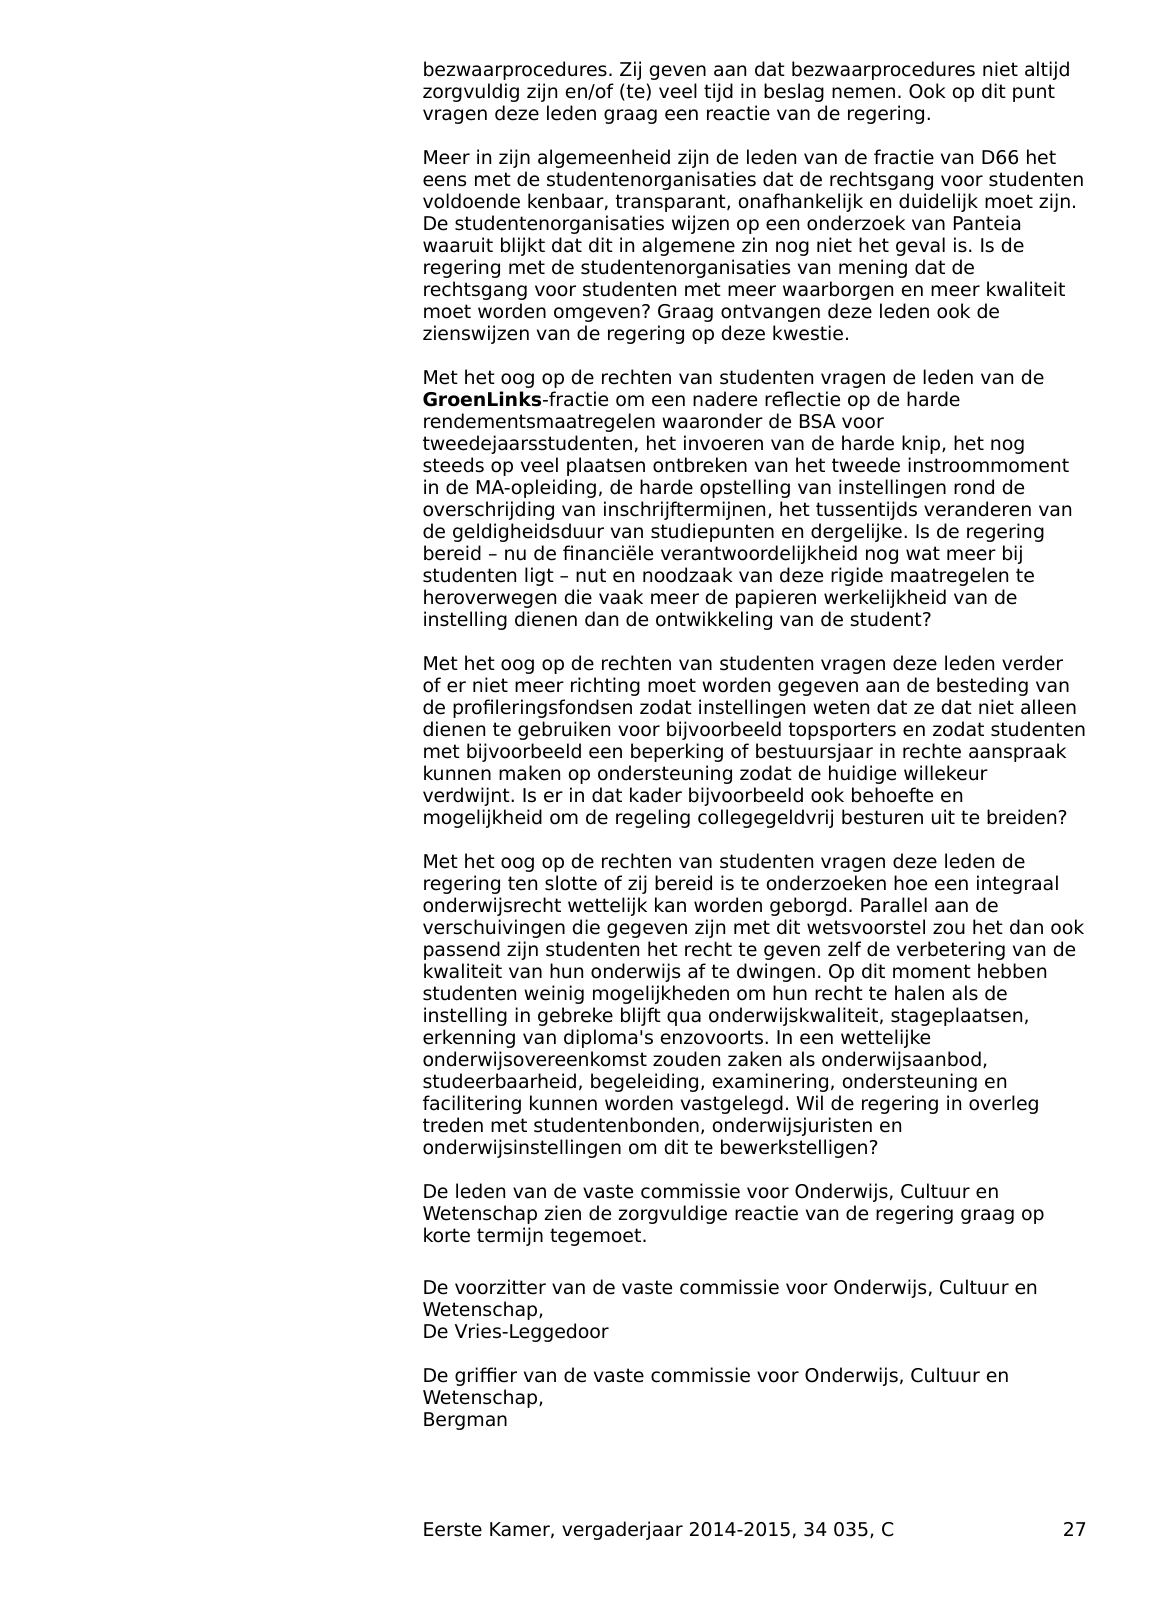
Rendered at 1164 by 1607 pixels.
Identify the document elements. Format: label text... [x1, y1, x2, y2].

text Meer in zijn algemeenheid zijn de leden van de fractie van D66 het eens met de studentenorganisaties dat de rechtsgang voor studenten voldoende kenbaar, transparant, onafhankelijk en duidelijk moet zijn. De studentenorganisaties wijzen op een onderzoek van Panteia waaruit blijkt dat dit in algemene zin nog niet het geval is. Is de regering met de studentenorganisaties van mening dat de rechtsgang voor studenten met meer waarborgen en meer kwaliteit moet worden omgeven? Graag ontvangen deze leden ook de zienswijzen van de regering op deze kwestie. [422, 147, 1087, 345]
text De griffier van de vaste commissie voor Onderwijs, Cultuur en Wetenschap, Bergman [422, 1365, 1087, 1431]
text bezwaarprocedures. Zij geven aan dat bezwaarprocedures niet altijd zorgvuldig zijn en/of (te) veel tijd in beslag nemen. Ook op dit punt vragen deze leden graag een reactie van de regering. [422, 59, 1087, 125]
text De voorzitter van de vaste commissie voor Onderwijs, Cultuur en Wetenschap, De Vries-Leggedoor [422, 1277, 1087, 1343]
text Met het oog op de rechten van studenten vragen deze leden de regering ten slotte of zij bereid is te onderzoeken hoe een integraal onderwijsrecht wettelijk kan worden geborgd. Parallel aan de verschuivingen die gegeven zijn met dit wetsvoorstel zou het dan ook passend zijn studenten het recht te geven zelf de verbetering van de kwaliteit van hun onderwijs af te dwingen. Op dit moment hebben studenten weinig mogelijkheden om hun recht te halen als de instelling in gebreke blijft qua onderwijskwaliteit, stageplaatsen, erkenning van diploma's enzovoorts. In een wettelijke onderwijsovereenkomst zouden zaken als onderwijsaanbod, studeerbaarheid, begeleiding, examinering, ondersteuning en facilitering kunnen worden vastgelegd. Wil de regering in overleg treden met studentenbonden, onderwijsjuristen en onderwijsinstellingen om dit te bewerkstelligen? [422, 851, 1087, 1159]
text Met het oog op de rechten van studenten vragen deze leden verder of er niet meer richting moet worden gegeven aan de besteding van de profileringsfondsen zodat instellingen weten dat ze dat niet alleen dienen te gebruiken voor bijvoorbeeld topsporters en zodat studenten met bijvoorbeeld een beperking of bestuursjaar in rechte aanspraak kunnen maken op ondersteuning zodat de huidige willekeur verdwijnt. Is er in dat kader bijvoorbeeld ook behoefte en mogelijkheid om de regeling collegegeldvrij besturen uit te breiden? [422, 653, 1087, 829]
text De leden van de vaste commissie voor Onderwijs, Cultuur en Wetenschap zien de zorgvuldige reactie van de regering graag op korte termijn tegemoet. [422, 1181, 1087, 1247]
text Met het oog op de rechten van studenten vragen de leden van de GroenLinks-fractie om een nadere reflectie op de harde rendementsmaatregelen waaronder de BSA voor tweedejaarsstudenten, het invoeren van de harde knip, het nog steeds op veel plaatsen ontbreken van het tweede instroommoment in de MA-opleiding, de harde opstelling van instellingen rond de overschrijding van inschrijftermijnen, het tussentijds veranderen van de geldigheidsduur van studiepunten en dergelijke. Is de regering bereid – nu de financiële verantwoordelijkheid nog wat meer bij studenten ligt – nut en noodzaak van deze rigide maatregelen te heroverwegen die vaak meer de papieren werkelijkheid van de instelling dienen dan de ontwikkeling van de student? [422, 367, 1087, 631]
